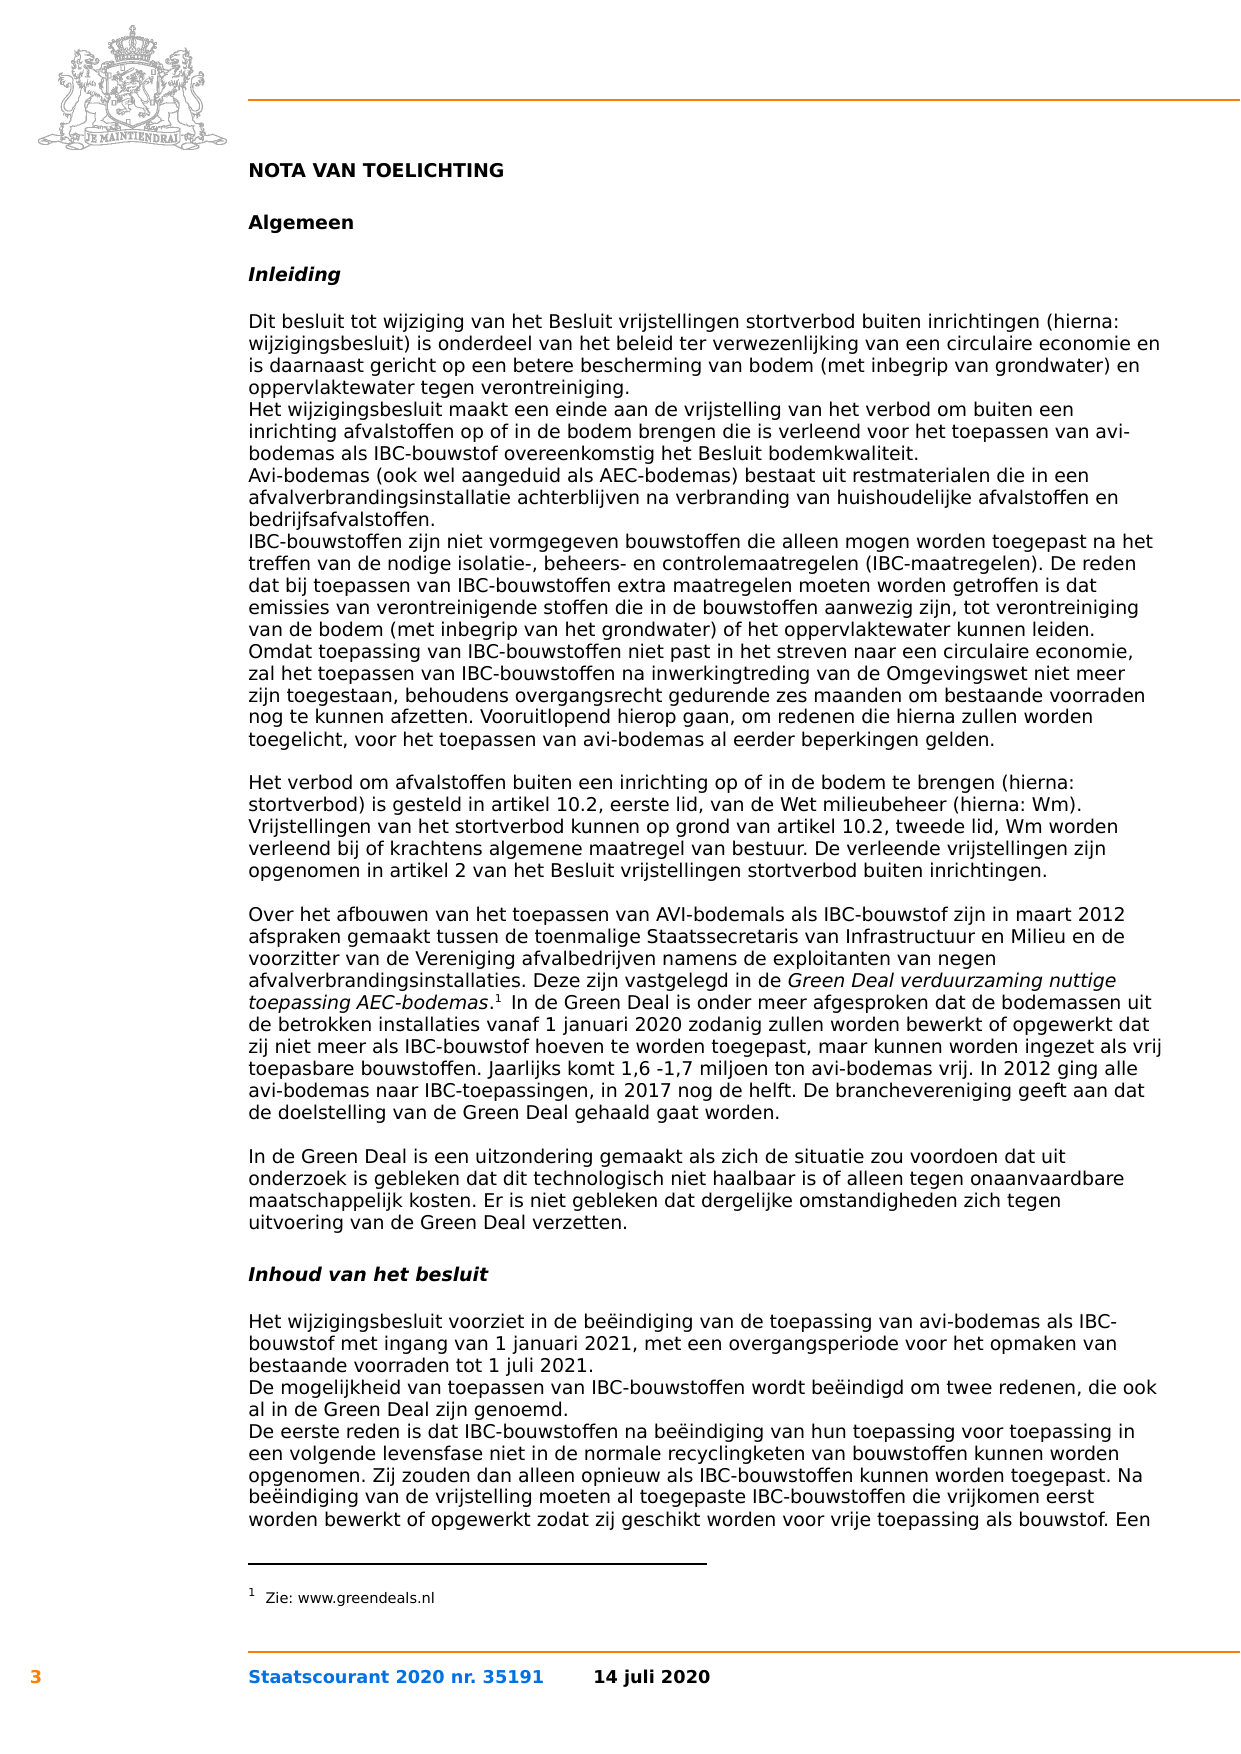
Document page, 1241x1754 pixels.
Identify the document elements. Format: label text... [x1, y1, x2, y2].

text Het wijzigingsbesluit maakt een einde aan de vrijstelling van het verbod om buiten een inrichting afvalstoffen op of in de bodem brengen die is verleend voor het toepassen van avi-bodemas als IBC-bouwstof overeenkomstig het Besluit bodemkwaliteit. [248, 399, 1163, 465]
text Dit besluit tot wijziging van het Besluit vrijstellingen stortverbod buiten inrichtingen (hierna: wijzigingsbesluit) is onderdeel van het beleid ter verwezenlijking van een circulaire economie en is daarnaast gericht op een betere bescherming van bodem (met inbegrip van grondwater) en oppervlaktewater tegen verontreiniging. [248, 311, 1163, 399]
text Zie: www.greendeals.nl [248, 1586, 1163, 1608]
text Over het afbouwen van het toepassen van AVI-bodemals als IBC-bouwstof zijn in maart 2012 afspraken gemaakt tussen de toenmalige Staatssecretaris van Infrastructuur en Milieu en de voorzitter van de Vereniging afvalbedrijven namens de exploitanten van negen afvalverbrandingsinstallaties. Deze zijn vastgelegd in de Green Deal verduurzaming nuttige toepassing AEC-bodemas. In de Green Deal is onder meer afgesproken dat de bodemassen uit de betrokken installaties vanaf 1 januari 2020 zodanig zullen worden bewerkt of opgewerkt dat zij niet meer als IBC-bouwstof hoeven te worden toegepast, maar kunnen worden ingezet als vrij toepasbare bouwstoffen. Jaarlijks komt 1,6 -1,7 miljoen ton avi-bodemas vrij. In 2012 ging alle avi-bodemas naar IBC-toepassingen, in 2017 nog de helft. De branchevereniging geeft aan dat de doelstelling van de Green Deal gehaald gaat worden. [248, 904, 1163, 1124]
text Het verbod om afvalstoffen buiten een inrichting op of in de bodem te brengen (hierna: stortverbod) is gesteld in artikel 10.2, eerste lid, van de Wet milieubeheer (hierna: Wm). Vrijstellingen van het stortverbod kunnen op grond van artikel 10.2, tweede lid, Wm worden verleend bij of krachtens algemene maatregel van bestuur. De verleende vrijstellingen zijn opgenomen in artikel 2 van het Besluit vrijstellingen stortverbod buiten inrichtingen. [248, 772, 1163, 882]
text Avi-bodemas (ook wel aangeduid als AEC-bodemas) bestaat uit restmaterialen die in een afvalverbrandingsinstallatie achterblijven na verbranding van huishoudelijke afvalstoffen en bedrijfsafvalstoffen. [248, 465, 1163, 531]
subtitle Inleiding [248, 264, 1163, 286]
text De eerste reden is dat IBC-bouwstoffen na beëindiging van hun toepassing voor toepassing in een volgende levensfase niet in de normale recyclingketen van bouwstoffen kunnen worden opgenomen. Zij zouden dan alleen opnieuw als IBC-bouwstoffen kunnen worden toegepast. Na beëindiging van de vrijstelling moeten al toegepaste IBC-bouwstoffen die vrijkomen eerst worden bewerkt of opgewerkt zodat zij geschikt worden voor vrije toepassing als bouwstof. Een [248, 1421, 1163, 1530]
text IBC-bouwstoffen zijn niet vormgegeven bouwstoffen die alleen mogen worden toegepast na het treffen van de nodige isolatie-, beheers- en controlemaatregelen (IBC-maatregelen). De reden dat bij toepassen van IBC-bouwstoffen extra maatregelen moeten worden getroffen is dat emissies van verontreinigende stoffen die in de bouwstoffen aanwezig zijn, tot verontreiniging van de bodem (met inbegrip van het grondwater) of het oppervlaktewater kunnen leiden. [248, 531, 1163, 641]
picture [38, 25, 227, 150]
subtitle Inhoud van het besluit [248, 1264, 1163, 1286]
text De mogelijkheid van toepassen van IBC-bouwstoffen wordt beëindigd om twee redenen, die ook al in de Green Deal zijn genoemd. [248, 1377, 1163, 1421]
text Het wijzigingsbesluit voorziet in de beëindiging van de toepassing van avi-bodemas als IBC-bouwstof met ingang van 1 januari 2021, met een overgangsperiode voor het opmaken van bestaande voorraden tot 1 juli 2021. [248, 1311, 1163, 1377]
subtitle NOTA VAN TOELICHTING [248, 160, 1163, 182]
subtitle Algemeen [248, 212, 1163, 234]
text Omdat toepassing van IBC-bouwstoffen niet past in het streven naar een circulaire economie, zal het toepassen van IBC-bouwstoffen na inwerkingtreding van de Omgevingswet niet meer zijn toegestaan, behoudens overgangsrecht gedurende zes maanden om bestaande voorraden nog te kunnen afzetten. Vooruitlopend hierop gaan, om redenen die hierna zullen worden toegelicht, voor het toepassen van avi-bodemas al eerder beperkingen gelden. [248, 641, 1163, 750]
text In de Green Deal is een uitzondering gemaakt als zich de situatie zou voordoen dat uit onderzoek is gebleken dat dit technologisch niet haalbaar is of alleen tegen onaanvaardbare maatschappelijk kosten. Er is niet gebleken dat dergelijke omstandigheden zich tegen uitvoering van de Green Deal verzetten. [248, 1146, 1163, 1234]
